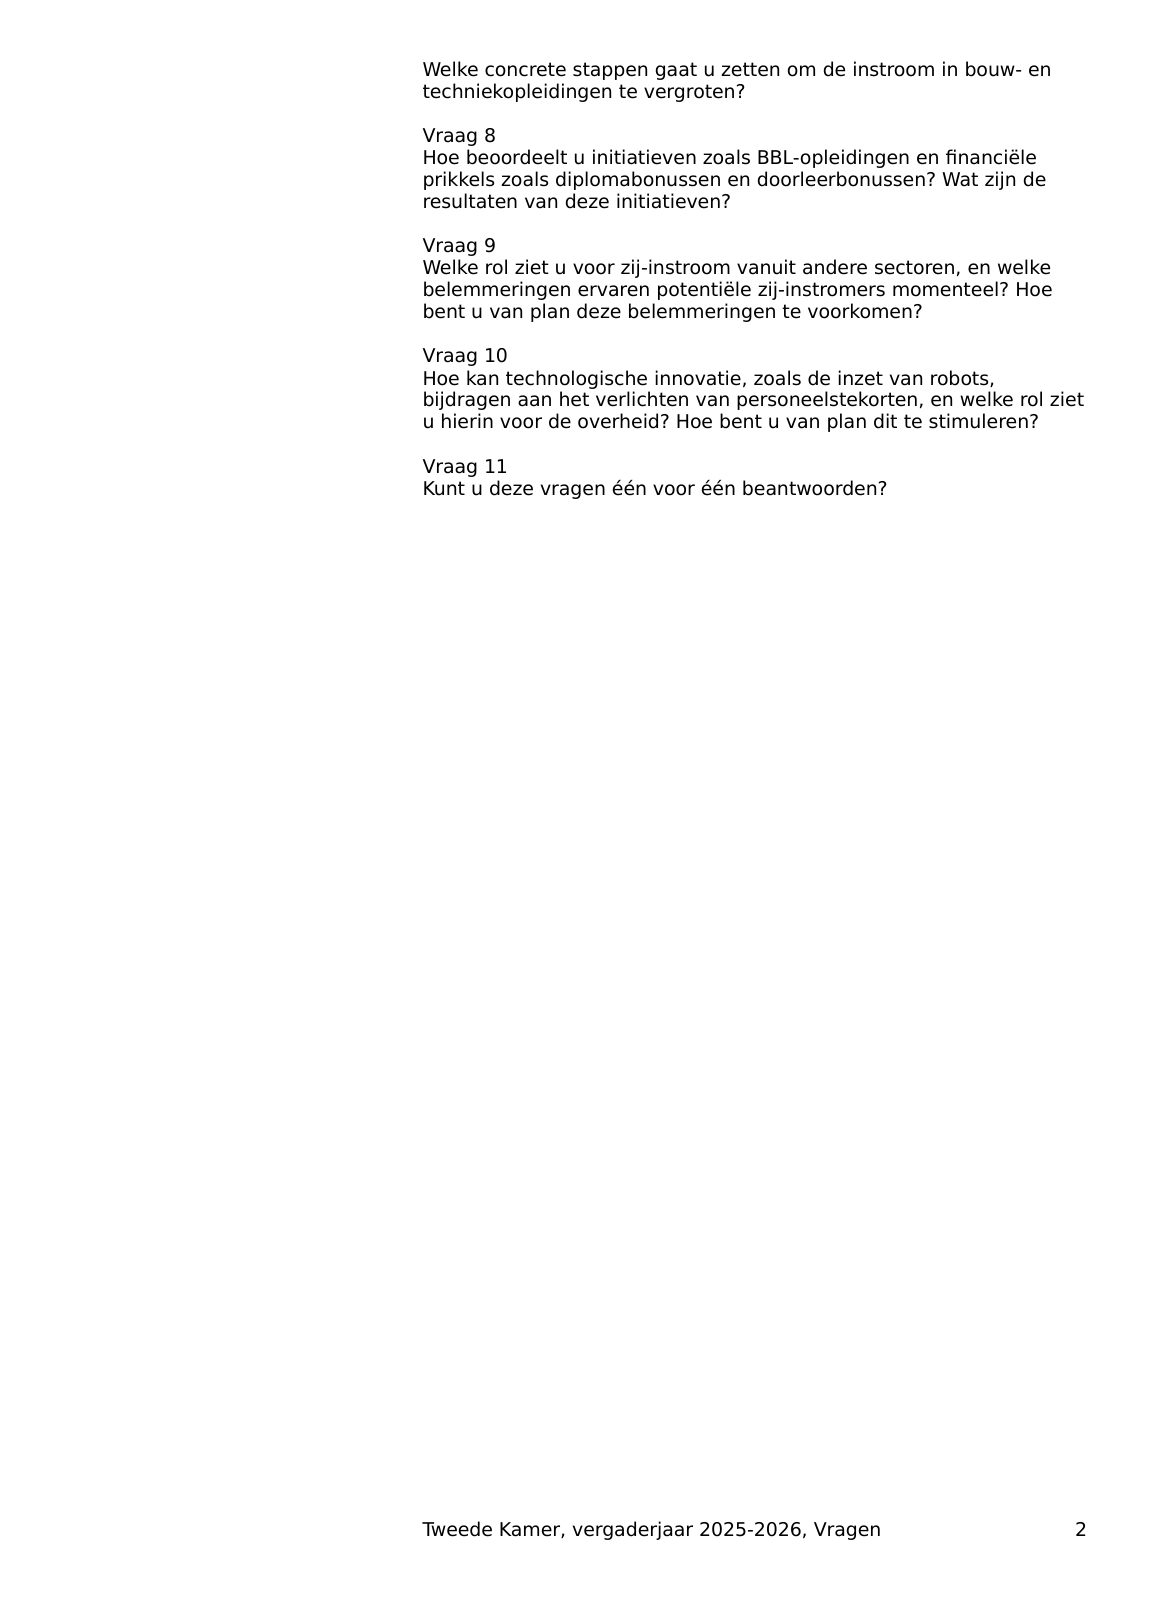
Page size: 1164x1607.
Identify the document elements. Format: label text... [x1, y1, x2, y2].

text Vraag 11 [422, 456, 1087, 477]
text Hoe kan technologische innovatie, zoals de inzet van robots, bijdragen aan het verlichten van personeelstekorten, en welke rol ziet u hierin voor de overheid? Hoe bent u van plan dit te stimuleren? [422, 367, 1087, 433]
text Vraag 8 [422, 125, 1087, 147]
text Kunt u deze vragen één voor één beantwoorden? [422, 477, 1087, 499]
text Welke concrete stappen gaat u zetten om de instroom in bouw- en techniekopleidingen te vergroten? [422, 59, 1087, 103]
text Hoe beoordeelt u initiatieven zoals BBL-opleidingen en financiële prikkels zoals diplomabonussen en doorleerbonussen? Wat zijn de resultaten van deze initiatieven? [422, 147, 1087, 213]
text Vraag 10 [422, 345, 1087, 367]
text Welke rol ziet u voor zij-instroom vanuit andere sectoren, en welke belemmeringen ervaren potentiële zij-instromers momenteel? Hoe bent u van plan deze belemmeringen te voorkomen? [422, 257, 1087, 323]
text Vraag 9 [422, 235, 1087, 257]
